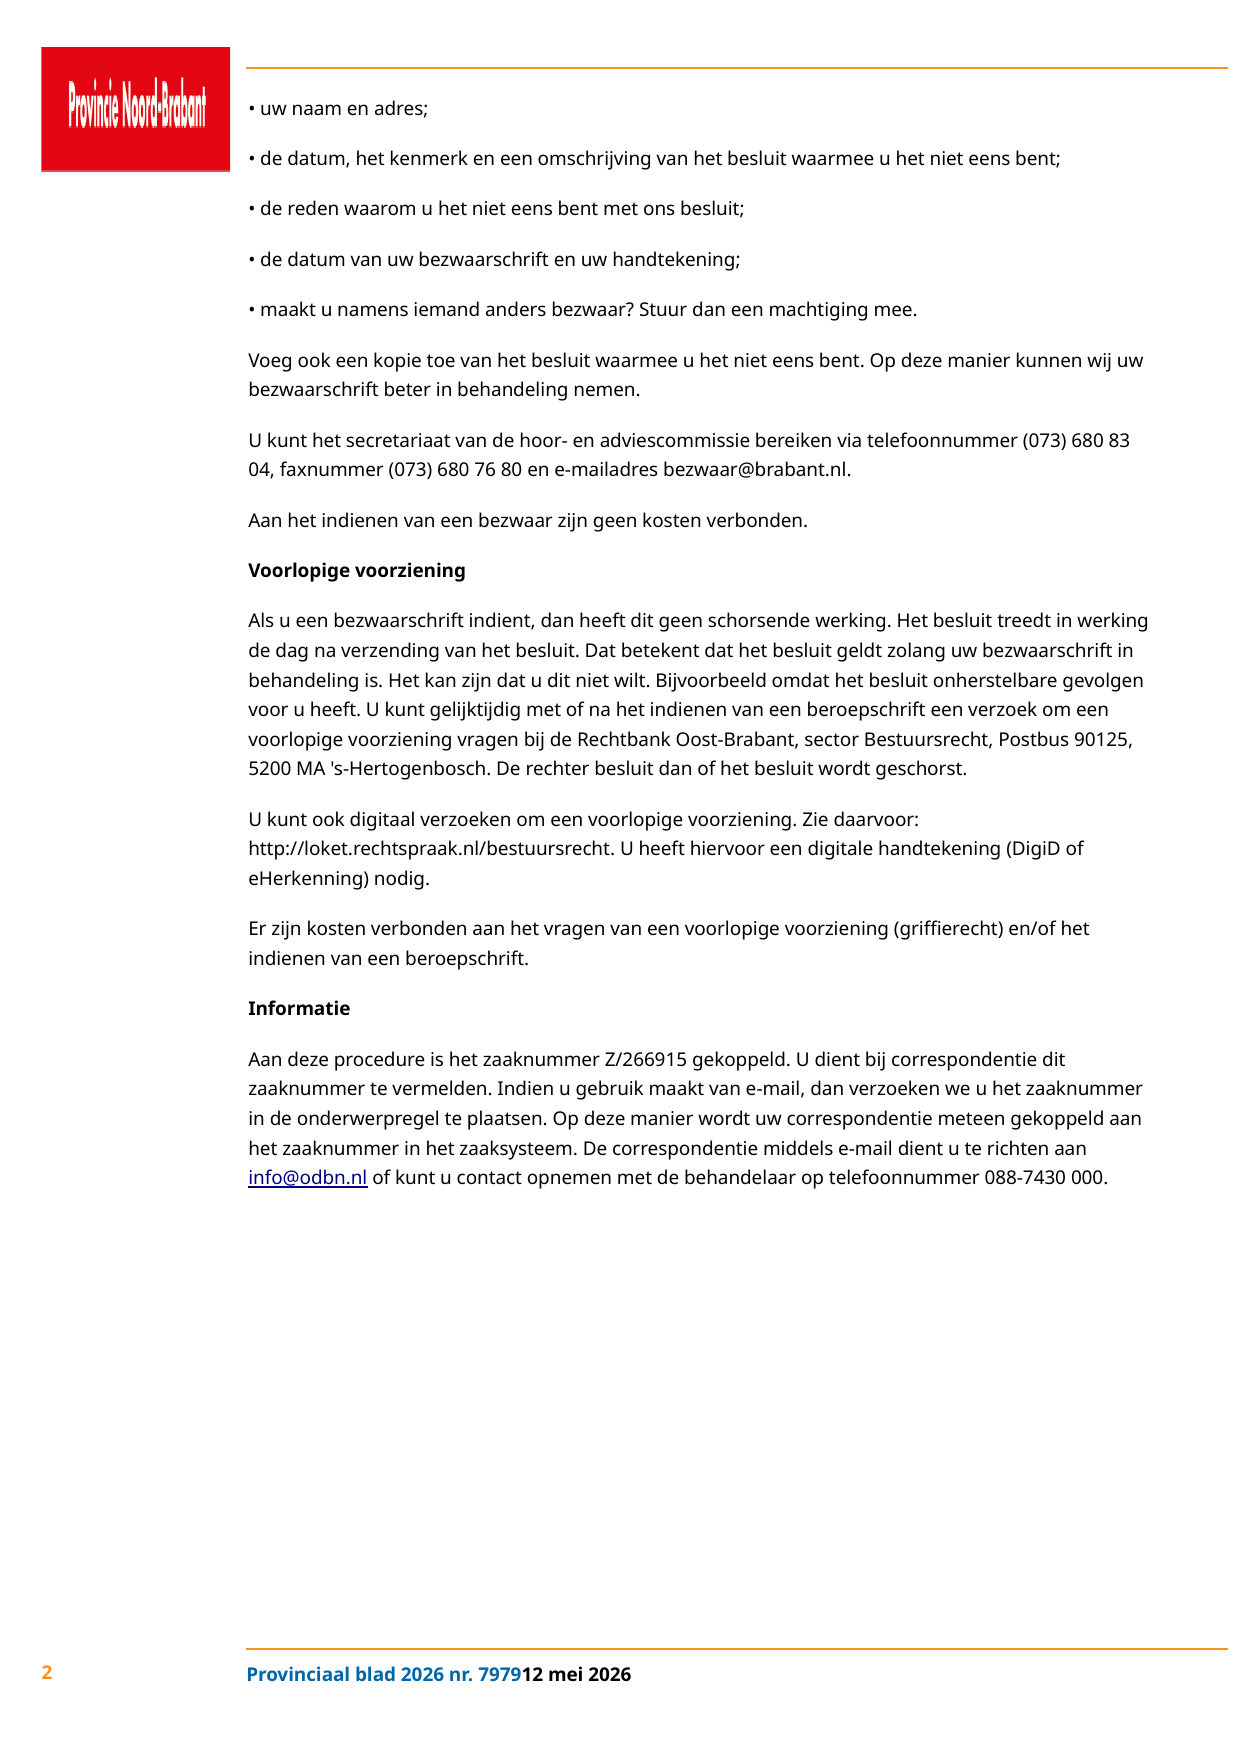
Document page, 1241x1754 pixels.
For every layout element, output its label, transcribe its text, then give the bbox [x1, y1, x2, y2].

text • maakt u namens iemand anders bezwaar? Stuur dan een machtiging mee. [248, 296, 1152, 322]
text • de datum, het kenmerk en een omschrijving van het besluit waarmee u het niet eens bent; [248, 145, 1152, 171]
text Er zijn kosten verbonden aan het vragen van een voorlopige voorziening (griffierecht) en/of het indienen van een beroepschrift. [248, 916, 1152, 971]
text Als u een bezwaarschrift indient, dan heeft dit geen schorsende werking. Het besluit treedt in werking de dag na verzending van het besluit. Dat betekent dat het besluit geldt zolang uw bezwaarschrift in behandeling is. Het kan zijn dat u dit niet wilt. Bijvoorbeeld omdat het besluit onherstelbare gevolgen voor u heeft. U kunt gelijktijdig met of na het indienen van een beroepschrift een verzoek om een voorlopige voorziening vragen bij de Rechtbank Oost-Brabant, sector Bestuursrecht, Postbus 90125, 5200 MA 's‑Hertogenbosch. De rechter besluit dan of het besluit wordt geschorst. [248, 608, 1152, 781]
text • de reden waarom u het niet eens bent met ons besluit; [248, 196, 1152, 221]
text • de datum van uw bezwaarschrift en uw handtekening; [248, 246, 1152, 272]
text U kunt ook digitaal verzoeken om een voorlopige voorziening. Zie daarvoor: http://loket.rechtspraak.nl/bestuursrecht. U heeft hiervoor een digitale handtekening (DigiD of eHerkenning) nodig. [248, 806, 1152, 891]
text Informatie [248, 996, 1152, 1021]
text Voeg ook een kopie toe van het besluit waarmee u het niet eens bent. Op deze manier kunnen wij uw bezwaarschrift beter in behandeling nemen. [248, 347, 1152, 402]
text Voorlopige voorziening [248, 557, 1152, 583]
text • uw naam en adres; [248, 95, 1152, 121]
picture [41, 47, 231, 172]
text U kunt het secretariaat van de hoor- en adviescommissie bereiken via telefoonnummer (073) 680 83 04, faxnummer (073) 680 76 80 en e-mailadres bezwaar@brabant.nl. [248, 427, 1152, 482]
text Aan deze procedure is het zaaknummer Z/266915 gekoppeld. U dient bij correspondentie dit zaaknummer te vermelden. Indien u gebruik maakt van e-mail, dan verzoeken we u het zaaknummer in de onderwerpregel te plaatsen. Op deze manier wordt uw correspondentie meteen gekoppeld aan het zaaknummer in het zaaksysteem. De correspondentie middels e-mail dient u te richten aan info@odbn.nl of kunt u contact opnemen met de behandelaar op telefoonnummer 088-7430 000. [248, 1046, 1152, 1190]
text Aan het indienen van een bezwaar zijn geen kosten verbonden. [248, 507, 1152, 533]
